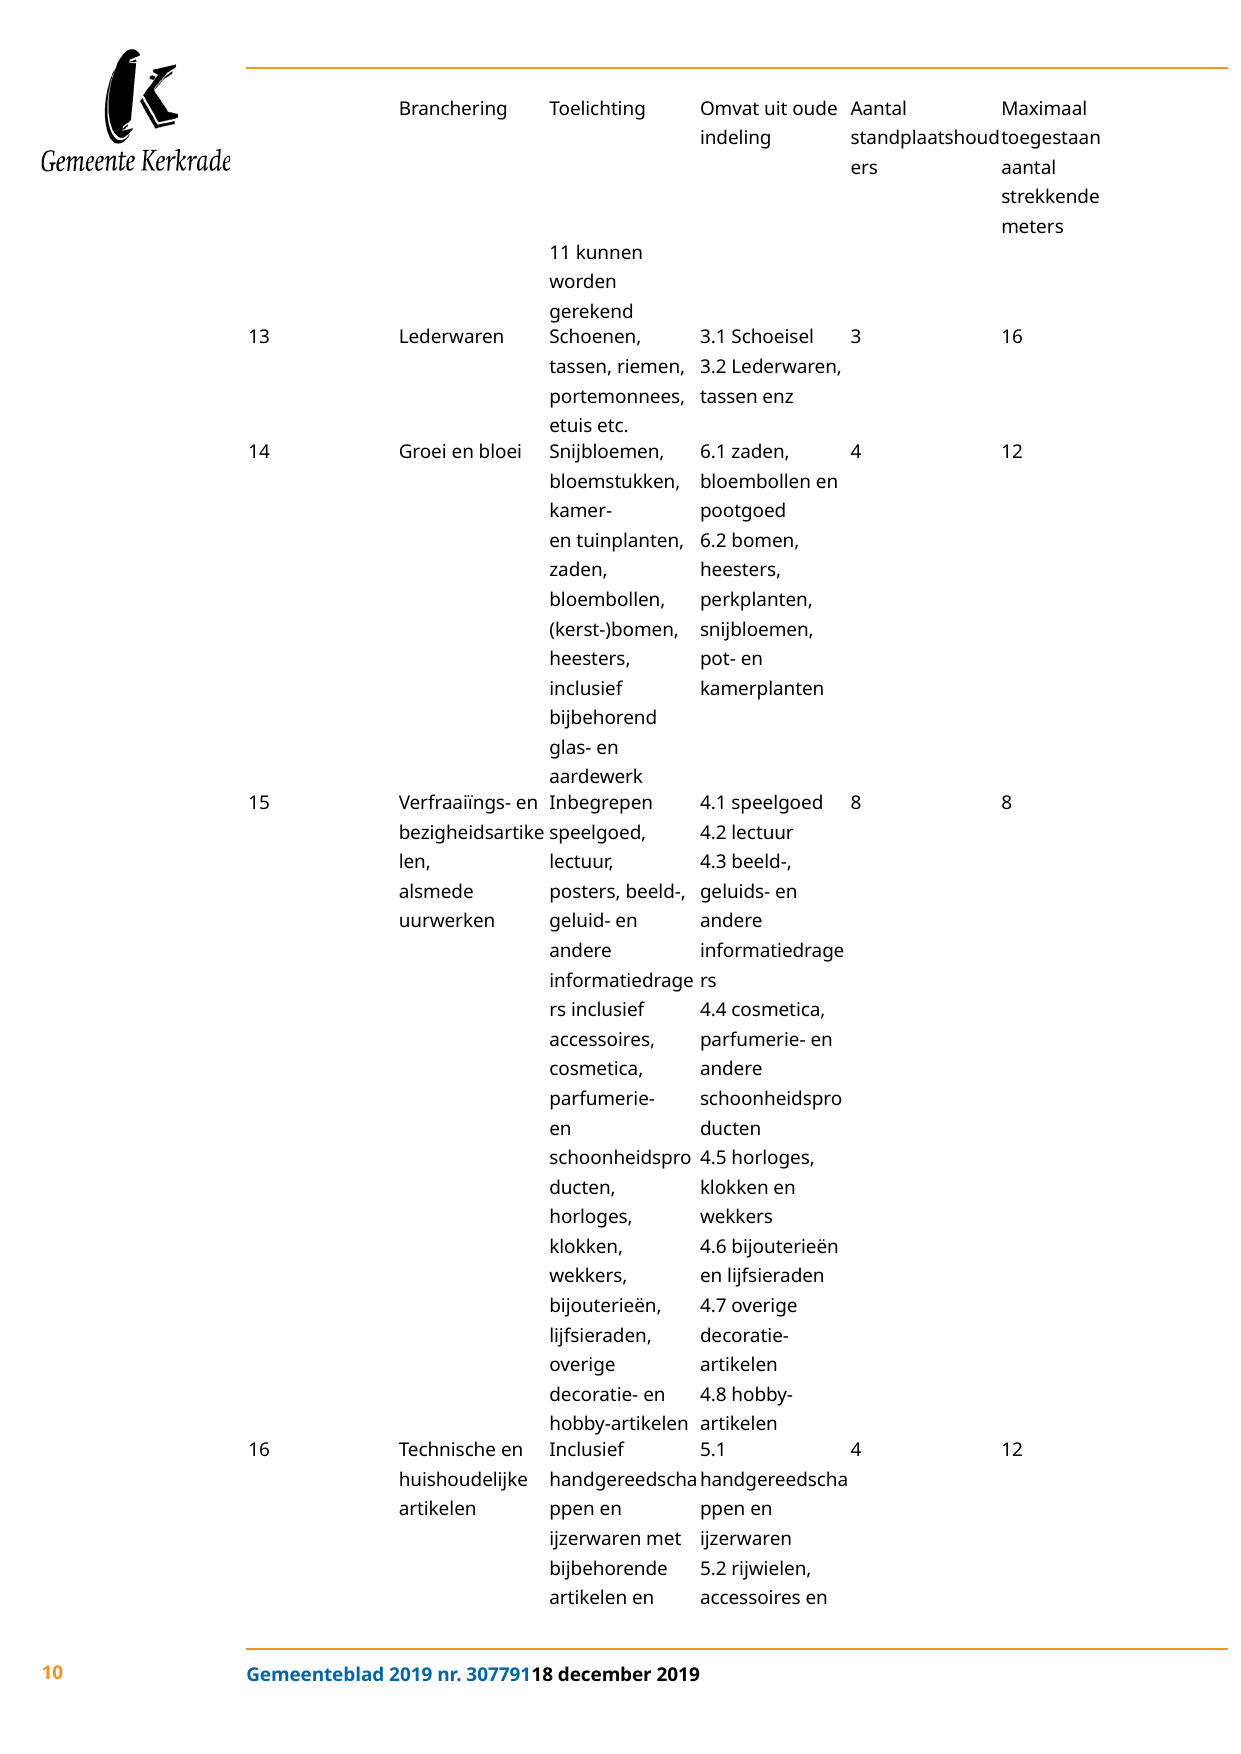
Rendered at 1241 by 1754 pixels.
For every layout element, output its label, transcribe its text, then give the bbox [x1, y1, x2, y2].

table_cell 13 [248, 324, 398, 438]
table_header Toelichting [549, 95, 700, 239]
table_cell Technische en huishoudelijke artikelen [399, 1436, 549, 1610]
table_cell 8 [850, 789, 1001, 1436]
table_cell Groei en bloei [399, 438, 549, 789]
table_header Maximaal toegestaan aantal strekkende meters [1001, 95, 1152, 239]
table_cell 12 [1001, 438, 1152, 789]
table_cell 3 [850, 324, 1001, 438]
table_cell 11 kunnen worden gerekend [549, 239, 700, 324]
table_cell 3.1 Schoeisel 3.2 Lederwaren, tassen enz [700, 324, 850, 438]
table_cell 16 [248, 1436, 398, 1610]
table_cell 15 [248, 789, 398, 1436]
table_header Branchering [399, 95, 549, 239]
table_cell [248, 239, 398, 324]
picture [41, 47, 231, 172]
table_cell [399, 239, 549, 324]
table_cell Schoenen, tassen, riemen, portemonnees, etuis etc. [549, 324, 700, 438]
table_cell Verfraaiïngs- en bezigheidsartikelen, alsmede uurwerken [399, 789, 549, 1436]
table_cell 8 [1001, 789, 1152, 1436]
table_header Omvat uit oude indeling [700, 95, 850, 239]
table_cell [1001, 239, 1152, 324]
table_header Aantal standplaatshouders [850, 95, 1001, 239]
table_cell Lederwaren [399, 324, 549, 438]
table_header [248, 95, 398, 239]
table_cell 4 [850, 1436, 1001, 1610]
table_cell 4 [850, 438, 1001, 789]
table_cell 5.1 handgereedschappen en ijzerwaren 5.2 rijwielen, accessoires en [700, 1436, 850, 1610]
table_cell Snijbloemen, bloemstukken, kamer- en tuinplanten, zaden, bloembollen, (kerst-)bomen, heesters, inclusief bijbehorend glas- en aardewerk [549, 438, 700, 789]
table_cell Inbegrepen speelgoed, lectuur, posters, beeld-, geluid- en andere informatiedragers inclusief accessoires, cosmetica, parfumerie- en schoonheidsproducten, horloges, klokken, wekkers, bijouterieën, lijfsieraden, overige decoratie- en hobby-artikelen [549, 789, 700, 1436]
table_cell Inclusief handgereedschappen en ijzerwaren met bijbehorende artikelen en [549, 1436, 700, 1610]
table_cell 14 [248, 438, 398, 789]
table_cell [850, 239, 1001, 324]
table_cell 6.1 zaden, bloembollen en pootgoed 6.2 bomen, heesters, perkplanten, snijbloemen, pot- en kamerplanten [700, 438, 850, 789]
table_cell 4.1 speelgoed 4.2 lectuur 4.3 beeld-, geluids- en andere informatiedragers 4.4 cosmetica, parfumerie- en andere schoonheidsproducten 4.5 horloges, klokken en wekkers 4.6 bijouterieën en lijfsieraden 4.7 overige decoratie-artikelen 4.8 hobby-artikelen [700, 789, 850, 1436]
table_cell 12 [1001, 1436, 1152, 1610]
table_cell 16 [1001, 324, 1152, 438]
table_cell [700, 239, 850, 324]
